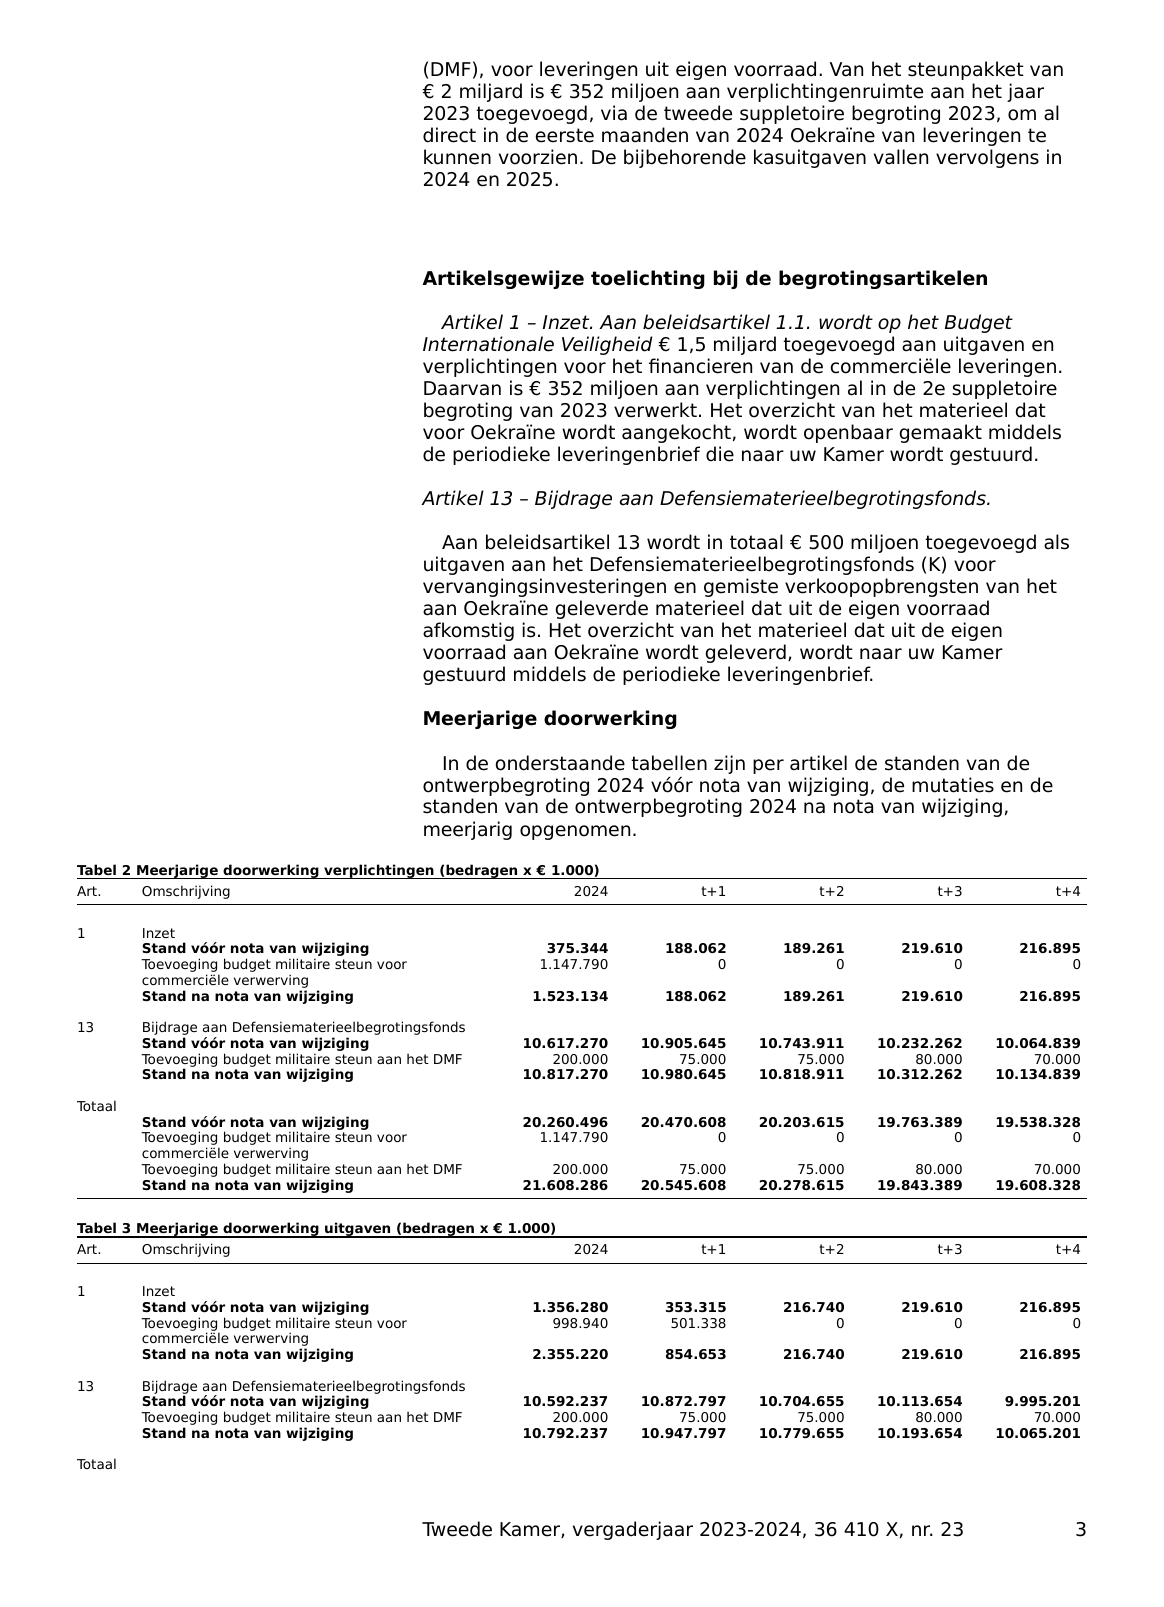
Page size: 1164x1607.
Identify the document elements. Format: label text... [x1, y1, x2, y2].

table_cell Totaal [77, 1457, 496, 1473]
table_cell 10.980.645 [614, 1067, 732, 1083]
table_cell t+2 [732, 1238, 850, 1262]
table_cell Art. [77, 1238, 136, 1262]
table_cell [969, 1099, 1087, 1114]
table_cell 2024 [496, 1238, 614, 1262]
table_cell 200.000 [496, 1162, 614, 1177]
table_cell 998.940 [496, 1315, 614, 1347]
table_cell 19.763.389 [850, 1114, 968, 1130]
table_cell 0 [969, 1315, 1087, 1347]
table_cell [850, 905, 968, 926]
table_cell [732, 1363, 850, 1378]
table_cell Stand na nota van wijziging [136, 989, 496, 1004]
table_cell [614, 1457, 732, 1473]
table_cell 70.000 [969, 1162, 1087, 1177]
subtitle Artikelsgewijze toelichting bij de begrotingsartikelen [422, 268, 1087, 290]
table_cell 10.193.654 [850, 1426, 968, 1441]
table_cell Toevoeging budget militaire steun aan het DMF [136, 1162, 496, 1177]
table_cell Art. [77, 879, 136, 904]
table_cell 2024 [496, 879, 614, 904]
table_cell 219.610 [850, 1300, 968, 1315]
text Artikel 1 – Inzet. Aan beleidsartikel 1.1. wordt op het Budget Internationale Veiligheid € 1,5 miljard toegevoegd aan uitgaven en verplichtingen voor het financieren van de commerciële leveringen. Daarvan is € 352 miljoen aan verplichtingen al in de 2e suppletoire begroting van 2023 verwerkt. Het overzicht van het materieel dat voor Oekraïne wordt aangekocht, wordt openbaar gemaakt middels de periodieke leveringenbrief die naar uw Kamer wordt gestuurd. [422, 312, 1087, 466]
table_cell [732, 1264, 850, 1284]
table_cell t+2 [732, 879, 850, 904]
table_cell [496, 926, 614, 941]
table_cell 70.000 [969, 1051, 1087, 1067]
table_cell 216.740 [732, 1300, 850, 1315]
table_cell Toevoeging budget militaire steun aan het DMF [136, 1410, 496, 1426]
table_cell [969, 905, 1087, 926]
table_cell 20.545.608 [614, 1177, 732, 1198]
table_cell [77, 941, 136, 957]
table_cell [77, 1004, 136, 1020]
table_cell Toevoeging budget militaire steun voor commerciële verwerving [136, 1130, 496, 1162]
table_cell [969, 1020, 1087, 1036]
table_cell [77, 1315, 136, 1347]
table_cell 19.538.328 [969, 1114, 1087, 1130]
table_cell [496, 1284, 614, 1300]
table_cell 10.817.270 [496, 1067, 614, 1083]
table_cell [850, 1083, 968, 1099]
table_cell 0 [969, 957, 1087, 988]
table_cell 0 [850, 957, 968, 988]
table_header Tabel 2 Meerjarige doorwerking verplichtingen (bedragen x € 1.000) [77, 862, 1087, 878]
table_cell [614, 1264, 732, 1284]
table_cell 0 [969, 1130, 1087, 1162]
table_cell [77, 1347, 136, 1363]
table_cell 10.818.911 [732, 1067, 850, 1083]
table_cell [732, 1083, 850, 1099]
table_cell 75.000 [732, 1162, 850, 1177]
subtitle Artikel 13 – Bijdrage aan Defensiematerieelbegrotingsfonds. [422, 488, 1087, 510]
table_cell [77, 1114, 136, 1130]
table_cell [77, 1426, 136, 1441]
table_cell [77, 1410, 136, 1426]
table_cell 10.134.839 [969, 1067, 1087, 1083]
table_cell t+4 [969, 1238, 1087, 1262]
table_cell 1 [77, 1284, 136, 1300]
table_cell [77, 1130, 136, 1162]
table_cell 219.610 [850, 1347, 968, 1363]
table_cell 10.312.262 [850, 1067, 968, 1083]
table_cell [969, 1264, 1087, 1284]
table_cell [614, 1378, 732, 1394]
table_cell [732, 1284, 850, 1300]
table_cell [850, 1441, 968, 1457]
table_cell 1.523.134 [496, 989, 614, 1004]
table_cell [77, 1394, 136, 1410]
table_cell 75.000 [732, 1410, 850, 1426]
table_cell 0 [732, 957, 850, 988]
table_cell [496, 1004, 614, 1020]
table_cell 854.653 [614, 1347, 732, 1363]
table_cell 70.000 [969, 1410, 1087, 1426]
table_cell Toevoeging budget militaire steun aan het DMF [136, 1051, 496, 1067]
table_cell [136, 1083, 496, 1099]
table_cell 188.062 [614, 941, 732, 957]
table_cell [969, 1457, 1087, 1473]
table_cell [732, 1441, 850, 1457]
table_cell 0 [614, 1130, 732, 1162]
table_cell [77, 905, 136, 926]
table_cell Stand vóór nota van wijziging [136, 1114, 496, 1130]
table_cell 9.995.201 [969, 1394, 1087, 1410]
table_cell [496, 1264, 614, 1284]
table_cell 501.338 [614, 1315, 732, 1347]
table_cell [77, 957, 136, 988]
table_cell [850, 926, 968, 941]
table_cell 1.356.280 [496, 1300, 614, 1315]
table_cell [732, 905, 850, 926]
table_cell 10.592.237 [496, 1394, 614, 1410]
table_cell 0 [732, 1130, 850, 1162]
table_cell 19.843.389 [850, 1177, 968, 1198]
table_cell [850, 1264, 968, 1284]
table_cell 13 [77, 1378, 136, 1394]
table_cell 375.344 [496, 941, 614, 957]
table_cell 0 [614, 957, 732, 988]
table_cell 20.260.496 [496, 1114, 614, 1130]
table_cell [496, 1099, 614, 1114]
table_cell 189.261 [732, 989, 850, 1004]
table_cell t+1 [614, 1238, 732, 1262]
table_cell [969, 926, 1087, 941]
table_cell 353.315 [614, 1300, 732, 1315]
table_cell 75.000 [732, 1051, 850, 1067]
table_cell [614, 1083, 732, 1099]
table_cell [77, 989, 136, 1004]
table_cell 10.872.797 [614, 1394, 732, 1410]
table_cell [614, 1363, 732, 1378]
table_cell [732, 1378, 850, 1394]
table_cell 10.743.911 [732, 1036, 850, 1051]
table_cell 0 [732, 1315, 850, 1347]
table_cell [850, 1378, 968, 1394]
text Aan beleidsartikel 13 wordt in totaal € 500 miljoen toegevoegd als uitgaven aan het Defensiematerieelbegrotingsfonds (K) voor vervangingsinvesteringen en gemiste verkoopopbrengsten van het aan Oekraïne geleverde materieel dat uit de eigen voorraad afkomstig is. Het overzicht van het materieel dat uit de eigen voorraad aan Oekraïne wordt geleverd, wordt naar uw Kamer gestuurd middels de periodieke leveringenbrief. [422, 532, 1087, 686]
table_cell 10.779.655 [732, 1426, 850, 1441]
table_cell [732, 1457, 850, 1473]
table_cell 80.000 [850, 1410, 968, 1426]
table_cell 0 [850, 1315, 968, 1347]
table_cell 219.610 [850, 941, 968, 957]
table_cell [136, 1363, 496, 1378]
table_cell [850, 1363, 968, 1378]
table_cell [77, 1300, 136, 1315]
table_cell 10.905.645 [614, 1036, 732, 1051]
table_cell Inzet [136, 926, 496, 941]
table_cell [77, 1067, 136, 1083]
table_cell [136, 905, 496, 926]
table_cell 216.895 [969, 989, 1087, 1004]
table_cell [969, 1441, 1087, 1457]
table_cell 80.000 [850, 1162, 968, 1177]
table_cell [136, 1441, 496, 1457]
table_cell [496, 1441, 614, 1457]
table_cell [850, 1020, 968, 1036]
table_cell Toevoeging budget militaire steun voor commerciële verwerving [136, 1315, 496, 1347]
table_cell [969, 1004, 1087, 1020]
table_cell [614, 1020, 732, 1036]
table_cell 0 [850, 1130, 968, 1162]
table_cell [77, 1177, 136, 1198]
table_cell 10.704.655 [732, 1394, 850, 1410]
table_cell [614, 1099, 732, 1114]
table_cell [136, 1004, 496, 1020]
table_cell [614, 1284, 732, 1300]
table_cell [496, 1083, 614, 1099]
table_cell [496, 1020, 614, 1036]
table_cell Bijdrage aan Defensiematerieelbegrotingsfonds [136, 1378, 496, 1394]
table_cell 1 [77, 926, 136, 941]
table_cell 20.203.615 [732, 1114, 850, 1130]
table_cell Totaal [77, 1099, 496, 1114]
table_cell [969, 1378, 1087, 1394]
table_cell 20.470.608 [614, 1114, 732, 1130]
table_cell [969, 1363, 1087, 1378]
table_cell [614, 1441, 732, 1457]
table_cell 75.000 [614, 1051, 732, 1067]
table_cell Stand na nota van wijziging [136, 1177, 496, 1198]
table_cell 10.065.201 [969, 1426, 1087, 1441]
table_cell [850, 1284, 968, 1300]
table_cell [77, 1083, 136, 1099]
table_cell 216.895 [969, 941, 1087, 957]
table_cell [732, 1020, 850, 1036]
table_cell Toevoeging budget militaire steun voor commerciële verwerving [136, 957, 496, 988]
table_cell Omschrijving [136, 879, 496, 904]
table_cell [614, 926, 732, 941]
table_cell [496, 1363, 614, 1378]
table_cell Omschrijving [136, 1238, 496, 1262]
table_cell [969, 1083, 1087, 1099]
table_cell t+1 [614, 879, 732, 904]
table_cell t+4 [969, 879, 1087, 904]
table_cell 10.792.237 [496, 1426, 614, 1441]
table_cell 189.261 [732, 941, 850, 957]
table_cell 20.278.615 [732, 1177, 850, 1198]
table_cell 19.608.328 [969, 1177, 1087, 1198]
subtitle Meerjarige doorwerking [422, 708, 1087, 730]
table_cell t+3 [850, 1238, 968, 1262]
table_cell Stand vóór nota van wijziging [136, 1300, 496, 1315]
table_cell [614, 905, 732, 926]
table_cell [77, 1363, 136, 1378]
table_cell t+3 [850, 879, 968, 904]
table_cell Stand na nota van wijziging [136, 1347, 496, 1363]
table_cell 75.000 [614, 1162, 732, 1177]
table_cell 10.232.262 [850, 1036, 968, 1051]
text (DMF), voor leveringen uit eigen voorraad. Van het steunpakket van € 2 miljard is € 352 miljoen aan verplichtingenruimte aan het jaar 2023 toegevoegd, via de tweede suppletoire begroting 2023, om al direct in de eerste maanden van 2024 Oekraïne van leveringen te kunnen voorzien. De bijbehorende kasuitgaven vallen vervolgens in 2024 en 2025. [422, 59, 1087, 191]
table_cell [136, 1264, 496, 1284]
table_cell Inzet [136, 1284, 496, 1300]
table_cell [77, 1441, 136, 1457]
table_cell [496, 905, 614, 926]
table_cell [496, 1378, 614, 1394]
table_cell 1.147.790 [496, 957, 614, 988]
table_cell [850, 1099, 968, 1114]
table_cell [77, 1264, 136, 1284]
table_cell [77, 1051, 136, 1067]
table_cell [77, 1036, 136, 1051]
table_cell Bijdrage aan Defensiematerieelbegrotingsfonds [136, 1020, 496, 1036]
table_cell Stand vóór nota van wijziging [136, 941, 496, 957]
table_cell [850, 1004, 968, 1020]
table_cell [614, 1004, 732, 1020]
table_cell 188.062 [614, 989, 732, 1004]
table_cell 10.947.797 [614, 1426, 732, 1441]
table_cell [732, 926, 850, 941]
table_cell 1.147.790 [496, 1130, 614, 1162]
table_cell [77, 1162, 136, 1177]
table_cell [732, 1099, 850, 1114]
table_cell 10.064.839 [969, 1036, 1087, 1051]
table_cell [732, 1004, 850, 1020]
table_cell 216.895 [969, 1300, 1087, 1315]
table_cell Stand vóór nota van wijziging [136, 1394, 496, 1410]
table_cell [496, 1457, 614, 1473]
table_cell 219.610 [850, 989, 968, 1004]
table_cell 80.000 [850, 1051, 968, 1067]
table_cell Stand na nota van wijziging [136, 1426, 496, 1441]
table_cell 10.617.270 [496, 1036, 614, 1051]
table_cell [969, 1284, 1087, 1300]
table_cell 200.000 [496, 1410, 614, 1426]
table_cell 216.895 [969, 1347, 1087, 1363]
table_cell 13 [77, 1020, 136, 1036]
table_cell 216.740 [732, 1347, 850, 1363]
table_header Tabel 3 Meerjarige doorwerking uitgaven (bedragen x € 1.000) [77, 1221, 1087, 1236]
table_cell Stand na nota van wijziging [136, 1067, 496, 1083]
table_cell Stand vóór nota van wijziging [136, 1036, 496, 1051]
table_cell 75.000 [614, 1410, 732, 1426]
table_cell [850, 1457, 968, 1473]
table_cell 2.355.220 [496, 1347, 614, 1363]
table_cell 10.113.654 [850, 1394, 968, 1410]
table_cell 21.608.286 [496, 1177, 614, 1198]
table_cell 200.000 [496, 1051, 614, 1067]
text In de onderstaande tabellen zijn per artikel de standen van de ontwerpbegroting 2024 vóór nota van wijziging, de mutaties en de standen van de ontwerpbegroting 2024 na nota van wijziging, meerjarig opgenomen. [422, 752, 1087, 840]
